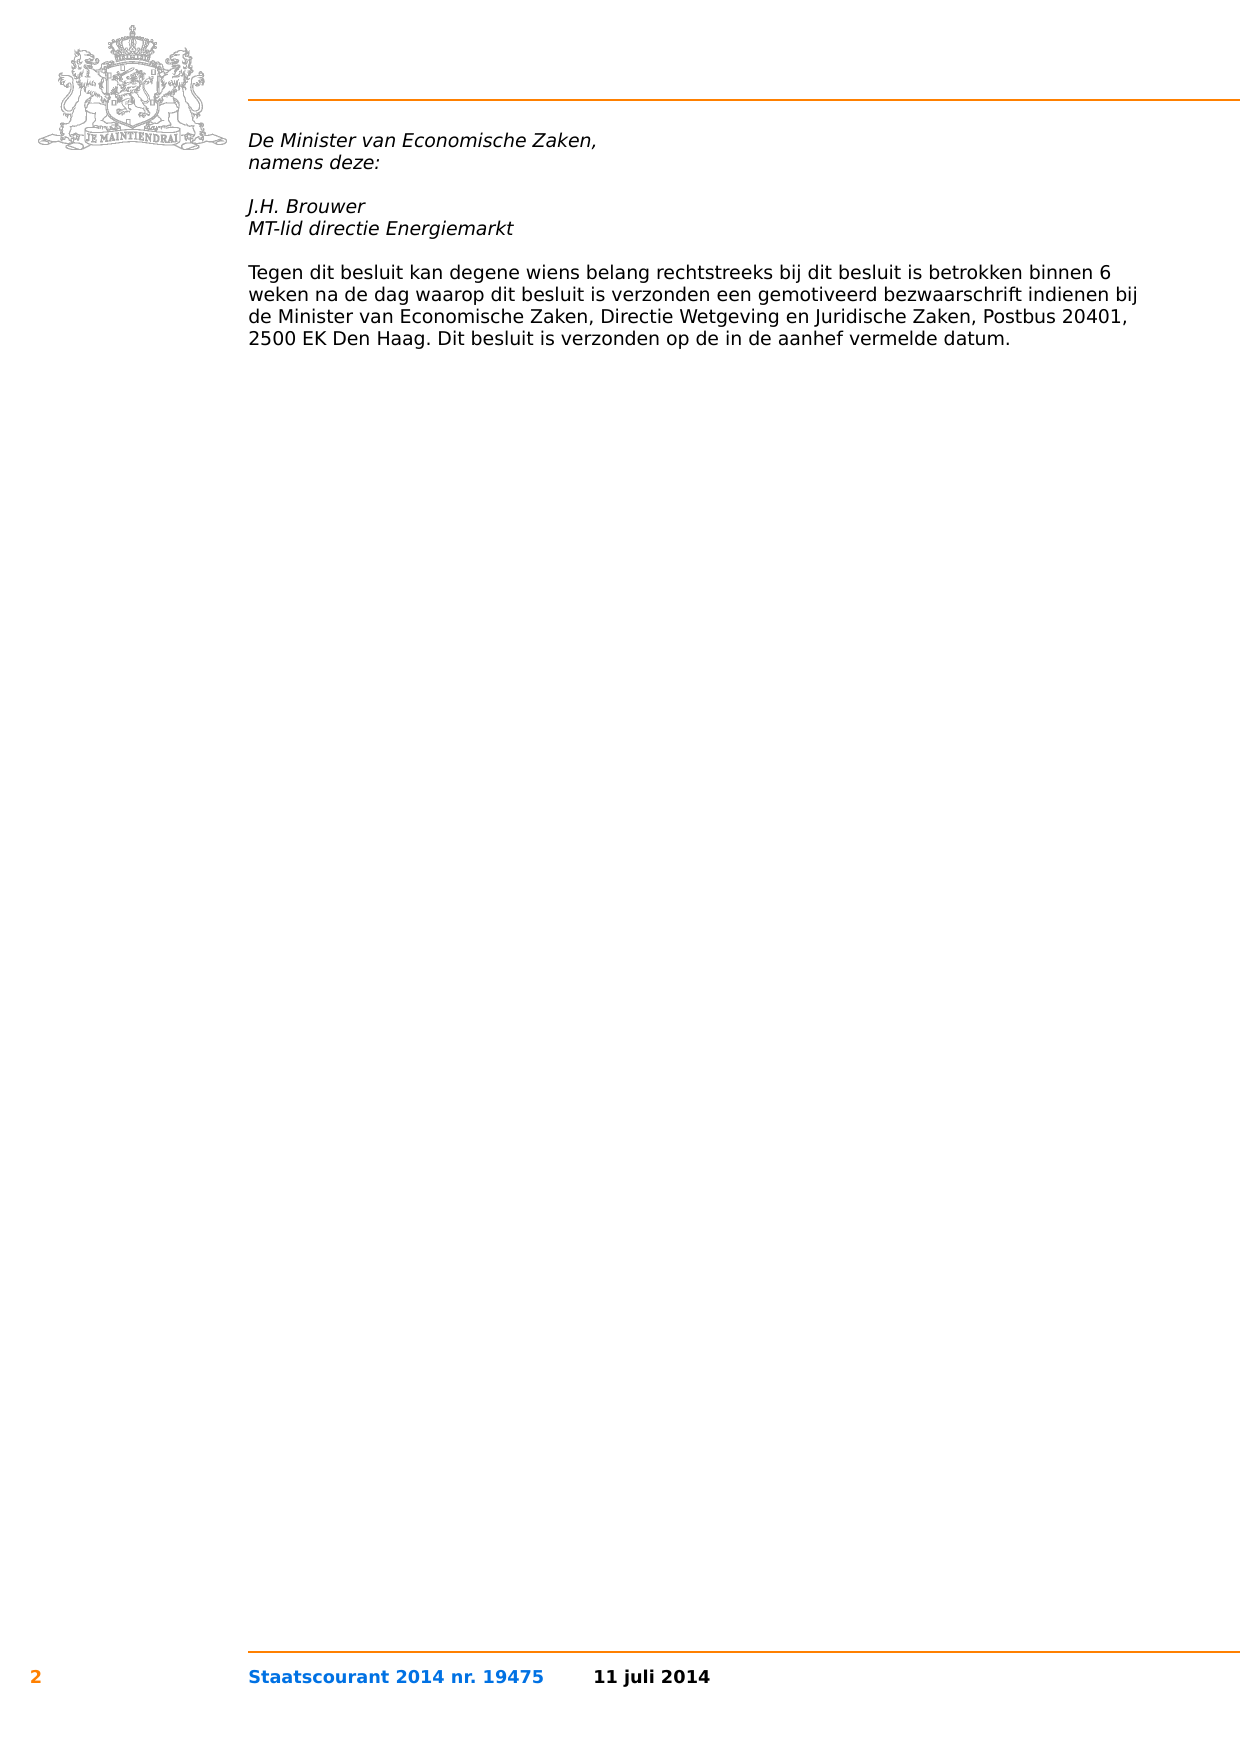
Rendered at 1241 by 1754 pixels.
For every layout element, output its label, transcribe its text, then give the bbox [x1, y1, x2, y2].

text De Minister van Economische Zaken, namens deze: J.H. Brouwer MT-lid directie Energiemarkt [248, 130, 1163, 240]
picture [38, 25, 227, 150]
text Tegen dit besluit kan degene wiens belang rechtstreeks bij dit besluit is betrokken binnen 6 weken na de dag waarop dit besluit is verzonden een gemotiveerd bezwaarschrift indienen bij de Minister van Economische Zaken, Directie Wetgeving en Juridische Zaken, Postbus 20401, 2500 EK Den Haag. Dit besluit is verzonden op de in de aanhef vermelde datum. [248, 262, 1163, 349]
